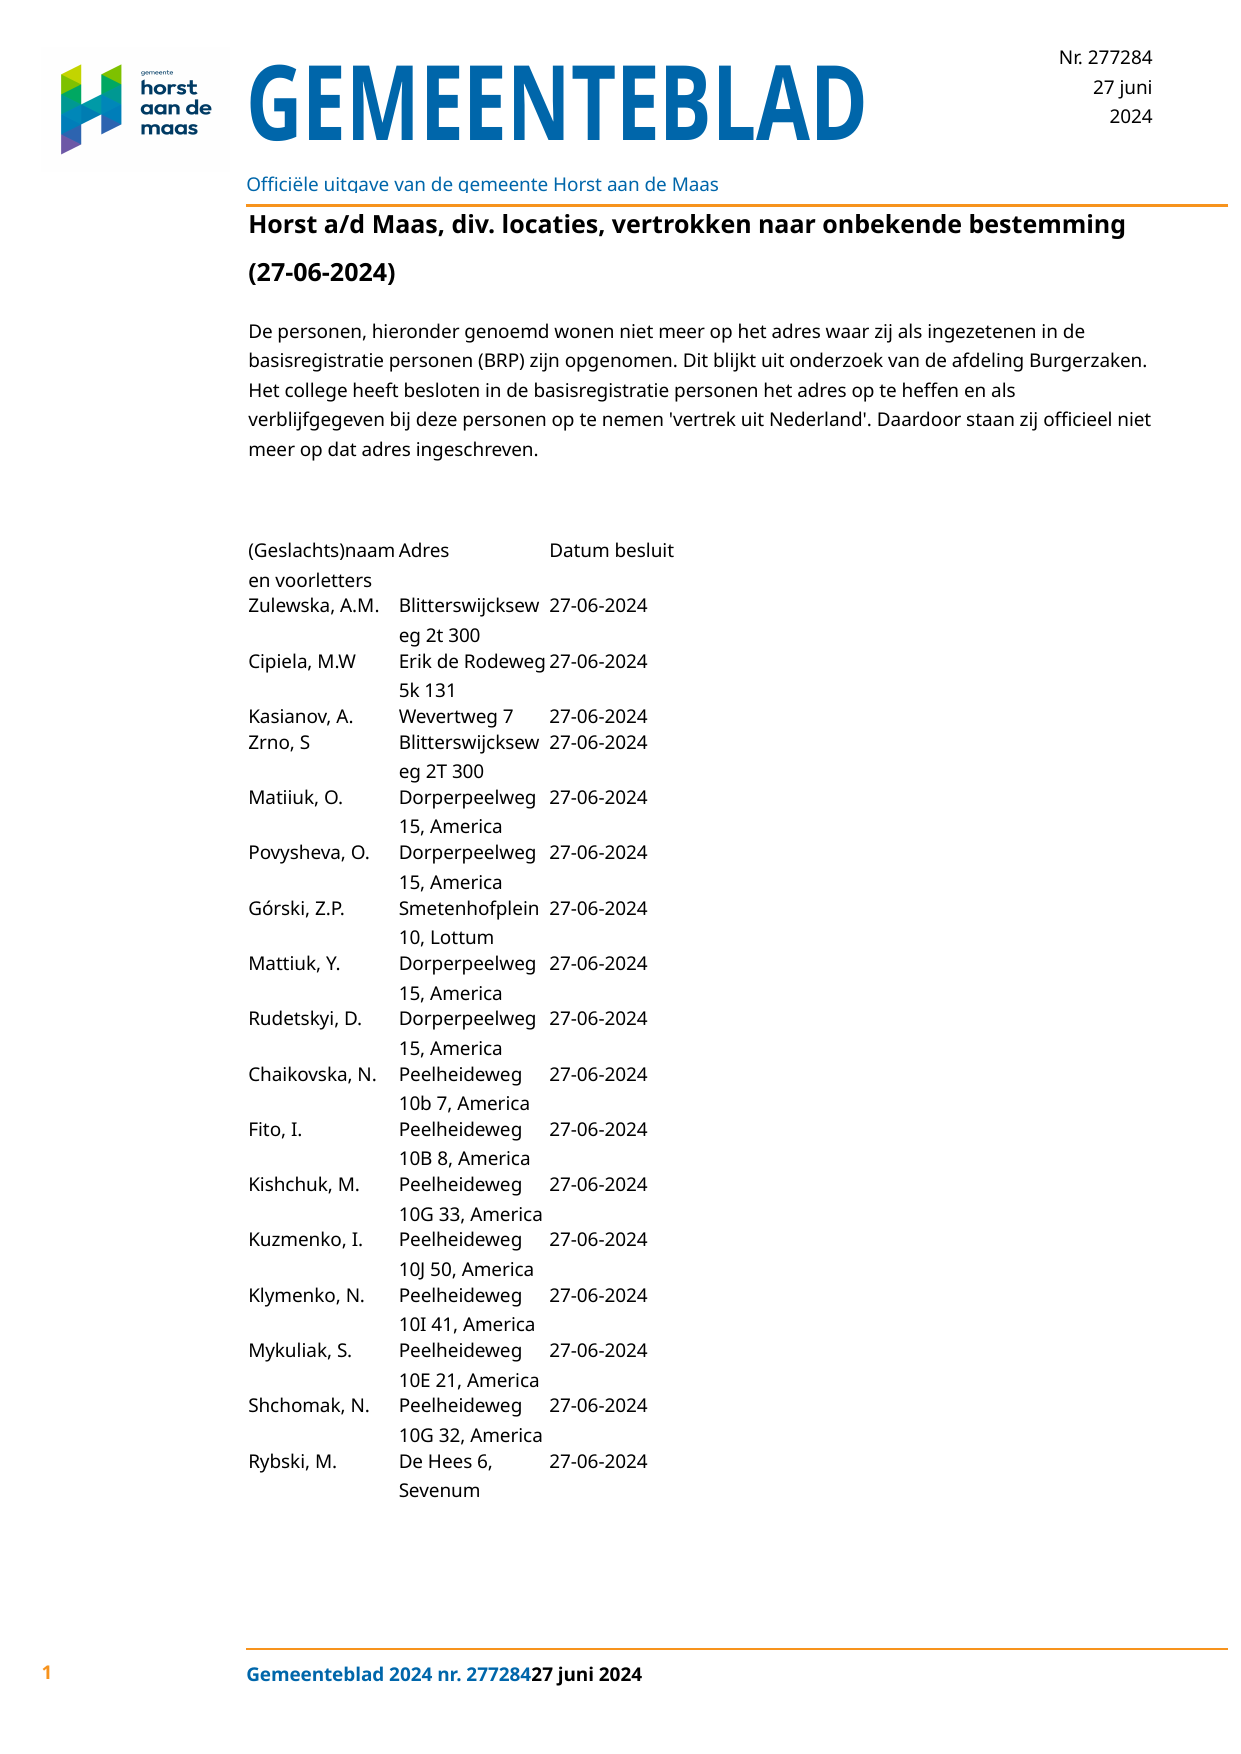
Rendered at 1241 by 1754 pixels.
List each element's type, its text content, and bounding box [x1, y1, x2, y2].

table_cell Fito, I. [248, 1116, 398, 1171]
table_cell Mykuliak, S. [248, 1337, 398, 1393]
table_cell 27-06-2024 [549, 1337, 700, 1393]
table_cell De Hees 6, Sevenum [399, 1448, 549, 1503]
table_cell Erik de Rodeweg 5k 131 [399, 648, 549, 703]
table_cell Dorperpeelweg 15, America [399, 784, 549, 839]
table_cell Dorperpeelweg 15, America [399, 950, 549, 1005]
table_cell 27-06-2024 [549, 1393, 700, 1448]
table_cell Peelheideweg 10B 8, America [399, 1116, 549, 1171]
table_cell 27-06-2024 [549, 648, 700, 703]
table_cell [248, 1503, 398, 1529]
table_cell 27-06-2024 [549, 840, 700, 895]
table_cell Peelheideweg 10G 33, America [399, 1171, 549, 1227]
table_cell Chaikovska, N. [248, 1061, 398, 1116]
table_cell Peelheideweg 10b 7, America [399, 1061, 549, 1116]
table_cell 27-06-2024 [549, 1005, 700, 1061]
table_cell Matiiuk, O. [248, 784, 398, 839]
picture [41, 47, 231, 172]
table_cell 27-06-2024 [549, 729, 700, 784]
table_cell Povysheva, O. [248, 840, 398, 895]
text Horst a/d Maas, div. locaties, vertrokken naar onbekende bestemming (27-06-2024) [248, 207, 1152, 288]
table_cell 27-06-2024 [549, 593, 700, 648]
table_cell Kasianov, A. [248, 703, 398, 729]
table_cell 27-06-2024 [549, 1448, 700, 1503]
table_cell Blitterswijckseweg 2t 300 [399, 593, 549, 648]
table_cell [399, 1503, 549, 1529]
text De personen, hieronder genoemd wonen niet meer op het adres waar zij als ingezetenen in de basisregistratie personen (BRP) zijn opgenomen. Dit blijkt uit onderzoek van de afdeling Burgerzaken. Het college heeft besloten in de basisregistratie personen het adres op te heffen en als verblijfgegeven bij deze personen op te nemen 'vertrek uit Nederland'. Daardoor staan zij officieel niet meer op dat adres ingeschreven. [248, 318, 1152, 462]
table_cell Zulewska, A.M. [248, 593, 398, 648]
table_cell [549, 1503, 700, 1529]
table_cell Zrno, S [248, 729, 398, 784]
table_cell Dorperpeelweg 15, America [399, 840, 549, 895]
table_cell Dorperpeelweg 15, America [399, 1005, 549, 1061]
table_cell Shchomak, N. [248, 1393, 398, 1448]
table_cell Kuzmenko, I. [248, 1227, 398, 1282]
table_cell Peelheideweg 10E 21, America [399, 1337, 549, 1393]
table_header (Geslachts)naam en voorletters [248, 537, 398, 592]
table_cell Górski, Z.P. [248, 895, 398, 950]
table_cell 27-06-2024 [549, 703, 700, 729]
table_cell 27-06-2024 [549, 1282, 700, 1337]
table_cell 27-06-2024 [549, 1171, 700, 1227]
table_cell Smetenhofplein 10, Lottum [399, 895, 549, 950]
table_cell 27-06-2024 [549, 1116, 700, 1171]
table_cell Klymenko, N. [248, 1282, 398, 1337]
table_cell Cipiela, M.W [248, 648, 398, 703]
table_cell Peelheideweg 10J 50, America [399, 1227, 549, 1282]
table_cell Mattiuk, Y. [248, 950, 398, 1005]
table_cell [248, 1529, 398, 1555]
table_cell 27-06-2024 [549, 1227, 700, 1282]
table_cell Rybski, M. [248, 1448, 398, 1503]
table_header Adres [399, 537, 549, 592]
table_cell Kishchuk, M. [248, 1171, 398, 1227]
table_cell Peelheideweg 10G 32, America [399, 1393, 549, 1448]
table_cell 27-06-2024 [549, 950, 700, 1005]
table_cell [399, 1529, 549, 1555]
table_cell Blitterswijckseweg 2T 300 [399, 729, 549, 784]
table_cell 27-06-2024 [549, 784, 700, 839]
table_cell Peelheideweg 10I 41, America [399, 1282, 549, 1337]
table_cell [549, 1529, 700, 1555]
table_header Datum besluit [549, 537, 700, 592]
table_cell 27-06-2024 [549, 895, 700, 950]
table_cell Rudetskyi, D. [248, 1005, 398, 1061]
table_cell Wevertweg 7 [399, 703, 549, 729]
table_cell 27-06-2024 [549, 1061, 700, 1116]
